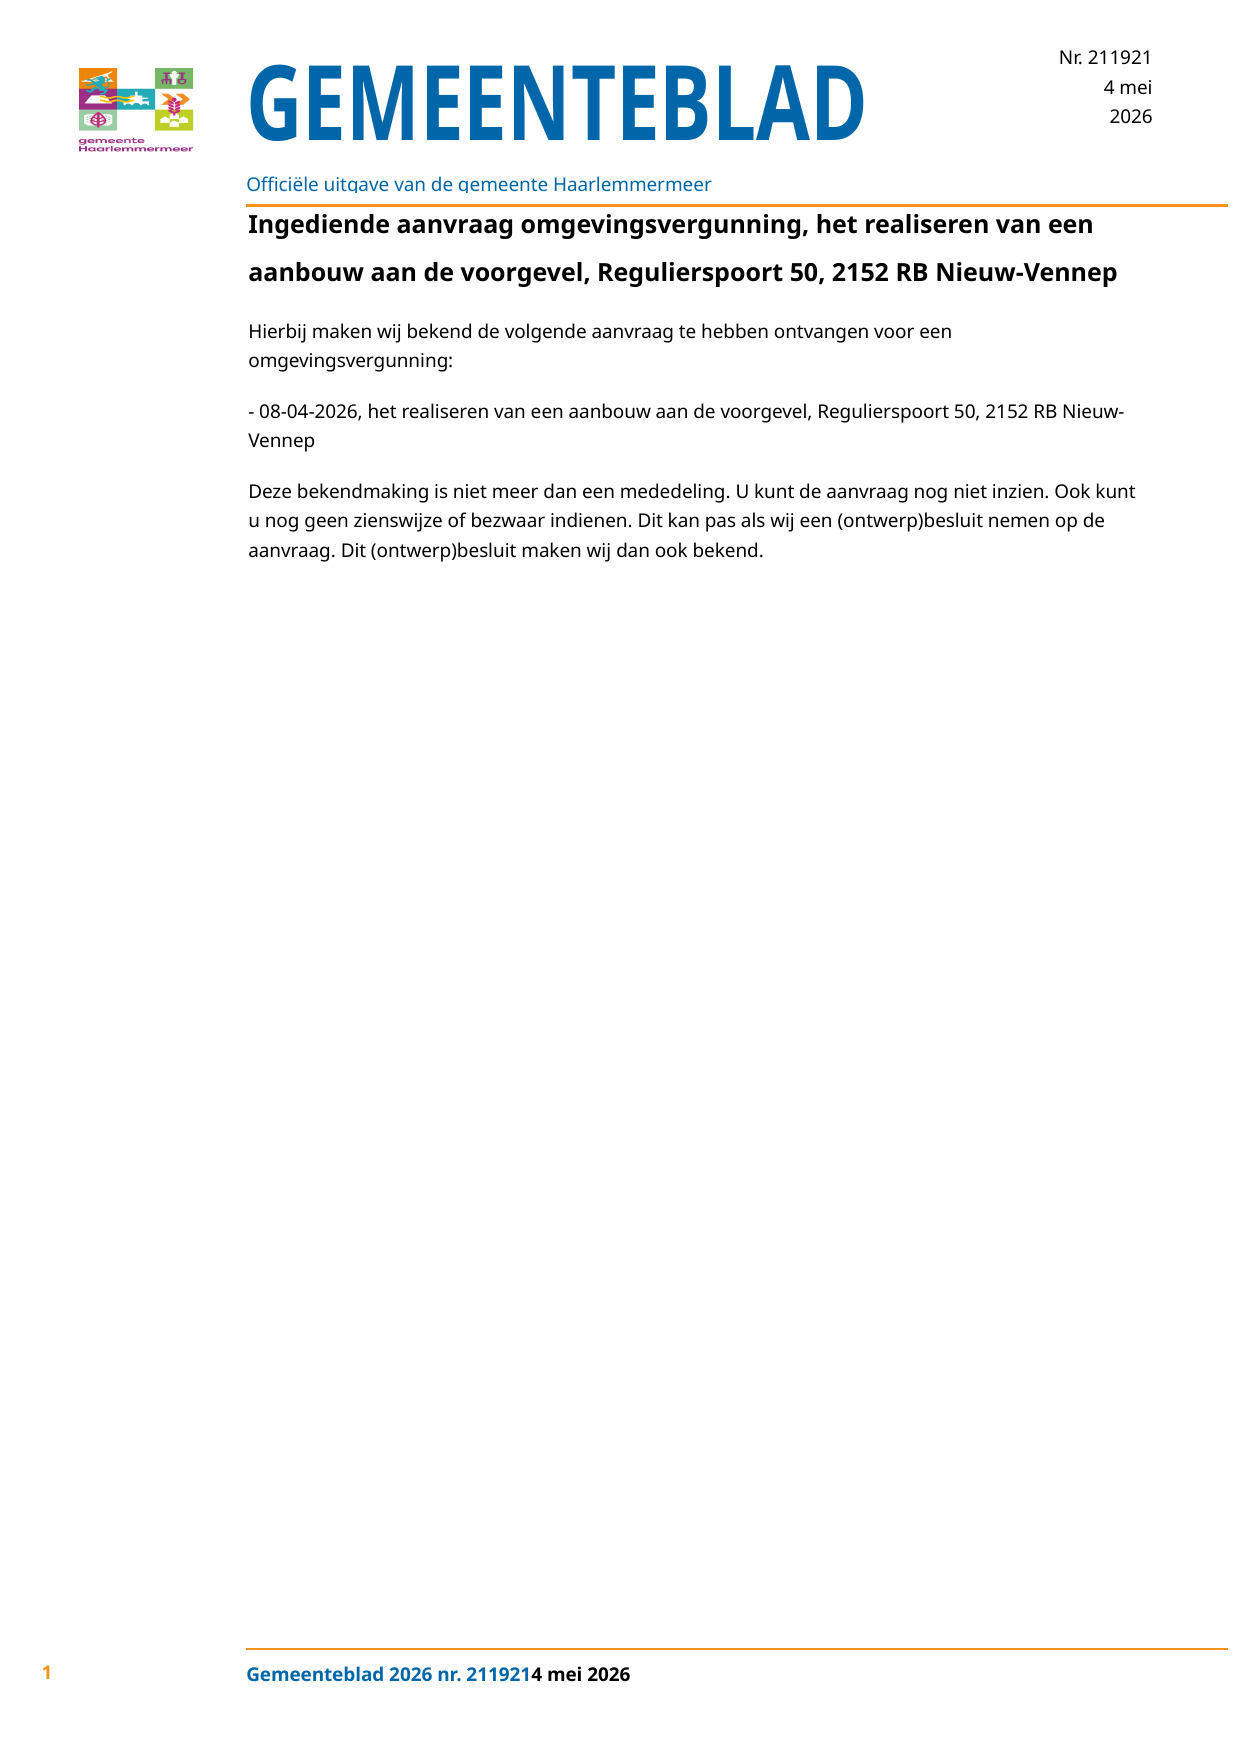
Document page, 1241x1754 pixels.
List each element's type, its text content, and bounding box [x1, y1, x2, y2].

text - 08-04-2026, het realiseren van een aanbouw aan de voorgevel, Regulierspoort 50, 2152 RB Nieuw-Vennep [248, 398, 1152, 453]
picture [41, 47, 231, 172]
text Ingediende aanvraag omgevingsvergunning, het realiseren van een aanbouw aan de voorgevel, Regulierspoort 50, 2152 RB Nieuw-Vennep [248, 207, 1152, 288]
text Hierbij maken wij bekend de volgende aanvraag te hebben ontvangen voor een omgevingsvergunning: [248, 318, 1152, 373]
text Deze bekendmaking is niet meer dan een mededeling. U kunt de aanvraag nog niet inzien. Ook kunt u nog geen zienswijze of bezwaar indienen. Dit kan pas als wij een (ontwerp)besluit nemen op de aanvraag. Dit (ontwerp)besluit maken wij dan ook bekend. [248, 478, 1152, 563]
